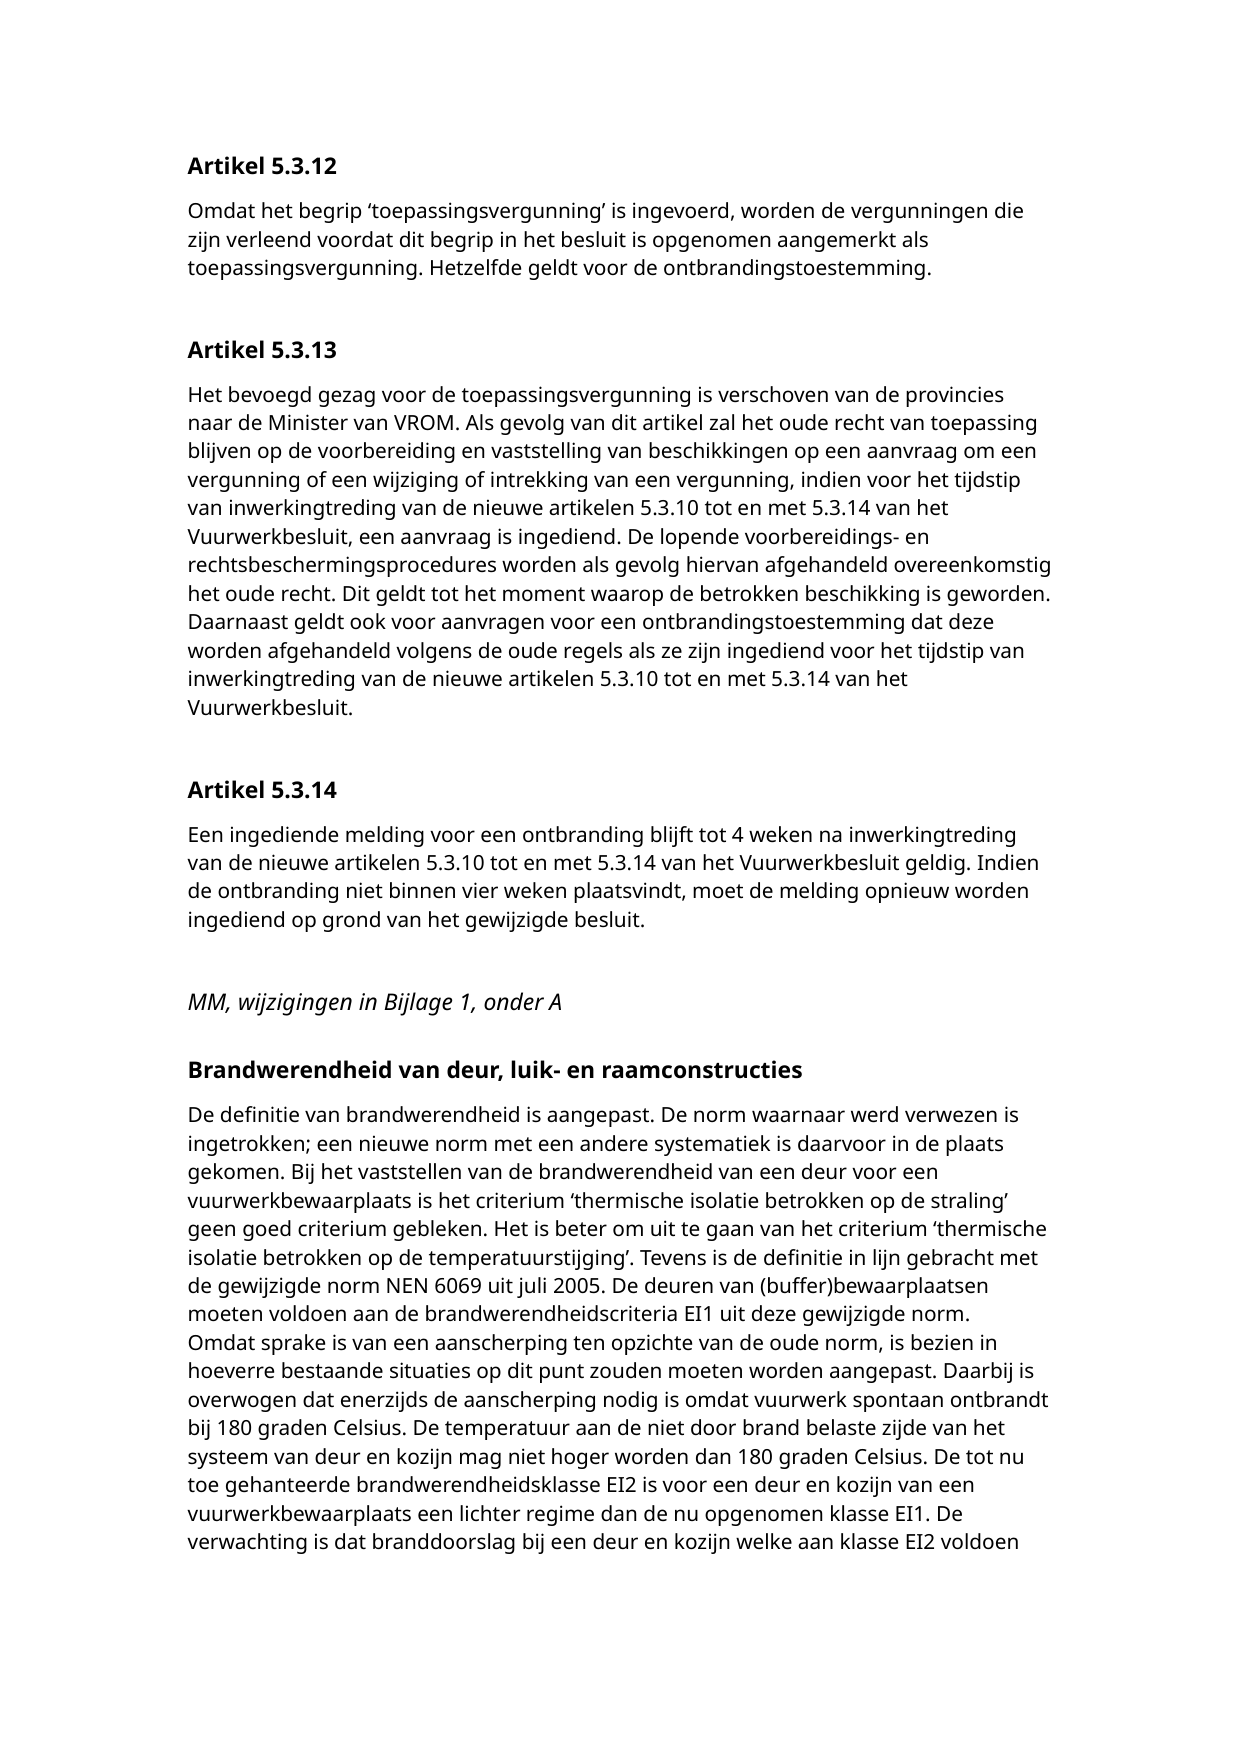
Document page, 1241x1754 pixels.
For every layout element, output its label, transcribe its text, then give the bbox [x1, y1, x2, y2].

subtitle Artikel 5.3.13 [187, 333, 1053, 365]
subtitle Artikel 5.3.14 [187, 773, 1053, 805]
subtitle Artikel 5.3.12 [187, 150, 1053, 181]
subtitle MM, wijzigingen in Bijlage 1, onder A [187, 986, 1053, 1017]
text Omdat het begrip ‘toepassingsvergunning’ is ingevoerd, worden de vergunningen die zijn verleend voordat dit begrip in het besluit is opgenomen aangemerkt als toepassingsvergunning. Hetzelfde geldt voor de ontbrandingstoestemming. [187, 196, 1053, 282]
subtitle Brandwerendheid van deur, luik- en raamconstructies [187, 1054, 1053, 1086]
text Omdat sprake is van een aanscherping ten opzichte van de oude norm, is bezien in hoeverre bestaande situaties op dit punt zouden moeten worden aangepast. Daarbij is overwogen dat enerzijds de aanscherping nodig is omdat vuurwerk spontaan ontbrandt bij 180 graden Celsius. De temperatuur aan de niet door brand belaste zijde van het systeem van deur en kozijn mag niet hoger worden dan 180 graden Celsius. De tot nu toe gehanteerde brandwerendheidsklasse EI2 is voor een deur en kozijn van een vuurwerkbewaarplaats een lichter regime dan de nu opgenomen klasse EI1. De verwachting is dat branddoorslag bij een deur en kozijn welke aan klasse EI2 voldoen [187, 1328, 1053, 1556]
text De definitie van brandwerendheid is aangepast. De norm waarnaar werd verwezen is ingetrokken; een nieuwe norm met een andere systematiek is daarvoor in de plaats gekomen. Bij het vaststellen van de brandwerendheid van een deur voor een vuurwerkbewaarplaats is het criterium ‘thermische isolatie betrokken op de straling’ geen goed criterium gebleken. Het is beter om uit te gaan van het criterium ‘thermische isolatie betrokken op de temperatuurstijging’. Tevens is de definitie in lijn gebracht met de gewijzigde norm NEN 6069 uit juli 2005. De deuren van (buffer)bewaarplaatsen moeten voldoen aan de brandwerendheidscriteria EI1 uit deze gewijzigde norm. [187, 1101, 1053, 1328]
text Daarnaast geldt ook voor aanvragen voor een ontbrandingstoestemming dat deze worden afgehandeld volgens de oude regels als ze zijn ingediend voor het tijdstip van inwerkingtreding van de nieuwe artikelen 5.3.10 tot en met 5.3.14 van het Vuurwerkbesluit. [187, 607, 1053, 721]
text Een ingediende melding voor een ontbranding blijft tot 4 weken na inwerkingtreding van de nieuwe artikelen 5.3.10 tot en met 5.3.14 van het Vuurwerkbesluit geldig. Indien de ontbranding niet binnen vier weken plaatsvindt, moet de melding opnieuw worden ingediend op grond van het gewijzigde besluit. [187, 820, 1053, 933]
text Het bevoegd gezag voor de toepassingsvergunning is verschoven van de provincies naar de Minister van VROM. Als gevolg van dit artikel zal het oude recht van toepassing blijven op de voorbereiding en vaststelling van beschikkingen op een aanvraag om een vergunning of een wijziging of intrekking van een vergunning, indien voor het tijdstip van inwerkingtreding van de nieuwe artikelen 5.3.10 tot en met 5.3.14 van het Vuurwerkbesluit, een aanvraag is ingediend. De lopende voorbereidings- en rechtsbeschermingsprocedures worden als gevolg hiervan afgehandeld overeenkomstig het oude recht. Dit geldt tot het moment waarop de betrokken beschikking is geworden. [187, 380, 1053, 607]
